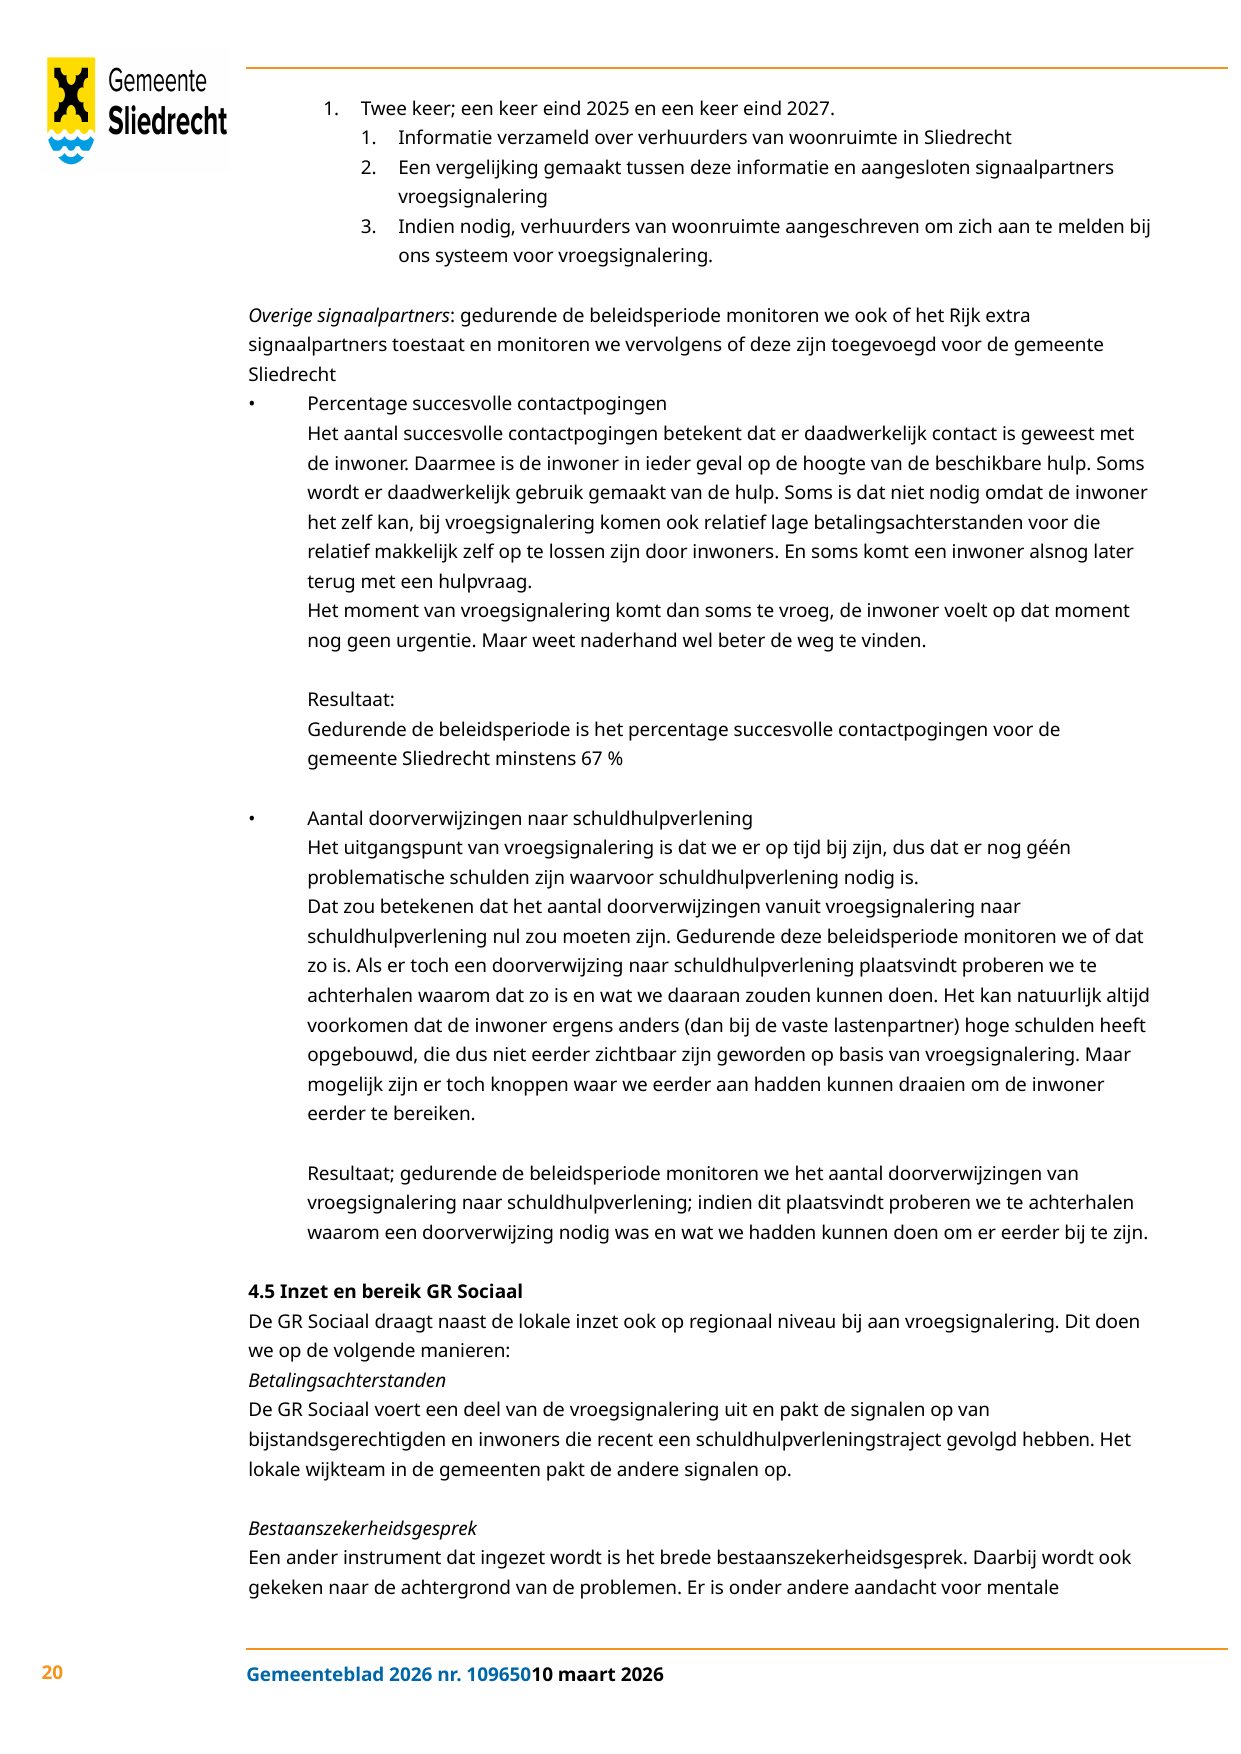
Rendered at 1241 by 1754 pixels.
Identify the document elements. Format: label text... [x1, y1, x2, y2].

list Dat zou betekenen dat het aantal doorverwijzingen vanuit vroegsignalering naar schuldhulpverlening nul zou moeten zijn. Gedurende deze beleidsperiode monitoren we of dat zo is. Als er toch een doorverwijzing naar schuldhulpverlening plaatsvindt proberen we te achterhalen waarom dat zo is en wat we daaraan zouden kunnen doen. Het kan natuurlijk altijd voorkomen dat de inwoner ergens anders (dan bij de vaste lastenpartner) hoge schulden heeft opgebouwd, die dus niet eerder zichtbaar zijn geworden op basis van vroegsignalering. Maar mogelijk zijn er toch knoppen waar we eerder aan hadden kunnen draaien om de inwoner eerder te bereiken. [248, 893, 1152, 1126]
list Resultaat: [248, 686, 1152, 712]
list Een vergelijking gemaakt tussen deze informatie en aangesloten signaalpartners vroegsignalering [361, 154, 1152, 209]
list Twee keer; een keer eind 2025 en een keer eind 2027. [323, 95, 1152, 121]
text Overige signaalpartners: gedurende de beleidsperiode monitoren we ook of het Rijk extra signaalpartners toestaat en monitoren we vervolgens of deze zijn toegevoegd voor de gemeente Sliedrecht [248, 302, 1152, 387]
list Indien nodig, verhuurders van woonruimte aangeschreven om zich aan te melden bij ons systeem voor vroegsignalering. [361, 213, 1152, 268]
list Het uitgangspunt van vroegsignalering is dat we er op tijd bij zijn, dus dat er nog géén problematische schulden zijn waarvoor schuldhulpverlening nodig is. [248, 834, 1152, 890]
list Gedurende de beleidsperiode is het percentage succesvolle contactpogingen voor de gemeente Sliedrecht minstens 67 % [248, 716, 1152, 771]
list Resultaat; gedurende de beleidsperiode monitoren we het aantal doorverwijzingen van vroegsignalering naar schuldhulpverlening; indien dit plaatsvindt proberen we te achterhalen waarom een doorverwijzing nodig was en wat we hadden kunnen doen om er eerder bij te zijn. [248, 1160, 1152, 1245]
list Informatie verzameld over verhuurders van woonruimte in Sliedrecht [361, 124, 1152, 150]
list Percentage succesvolle contactpogingen [248, 391, 1152, 416]
list Het aantal succesvolle contactpogingen betekent dat er daadwerkelijk contact is geweest met de inwoner. Daarmee is de inwoner in ieder geval op de hoogte van de beschikbare hulp. Soms wordt er daadwerkelijk gebruik gemaakt van de hulp. Soms is dat niet nodig omdat de inwoner het zelf kan, bij vroegsignalering komen ook relatief lage betalingsachterstanden voor die relatief makkelijk zelf op te lossen zijn door inwoners. En soms komt een inwoner alsnog later terug met een hulpvraag. [248, 420, 1152, 594]
text 4.5 Inzet en bereik GR Sociaal [248, 1278, 1152, 1304]
list Het moment van vroegsignalering komt dan soms te vroeg, de inwoner voelt op dat moment nog geen urgentie. Maar weet naderhand wel beter de weg te vinden. [248, 598, 1152, 653]
list Aantal doorverwijzingen naar schuldhulpverlening [248, 805, 1152, 831]
picture [41, 47, 231, 172]
table_header De GR Sociaal draagt naast de lokale inzet ook op regionaal niveau bij aan vroegsignalering. Dit doen we op de volgende manieren: Betalingsachterstanden De GR Sociaal voert een deel van de vroegsignalering uit en pakt de signalen op van bijstandsgerechtigden en inwoners die recent een schuldhulpverleningstraject gevolgd hebben. Het lokale wijkteam in de gemeenten pakt de andere signalen op. Bestaanszekerheidsgesprek Een ander instrument dat ingezet wordt is het brede bestaanszekerheidsgesprek. Daarbij wordt ook gekeken naar de achtergrond van de problemen. Er is onder andere aandacht voor mentale [248, 1308, 1152, 1600]
